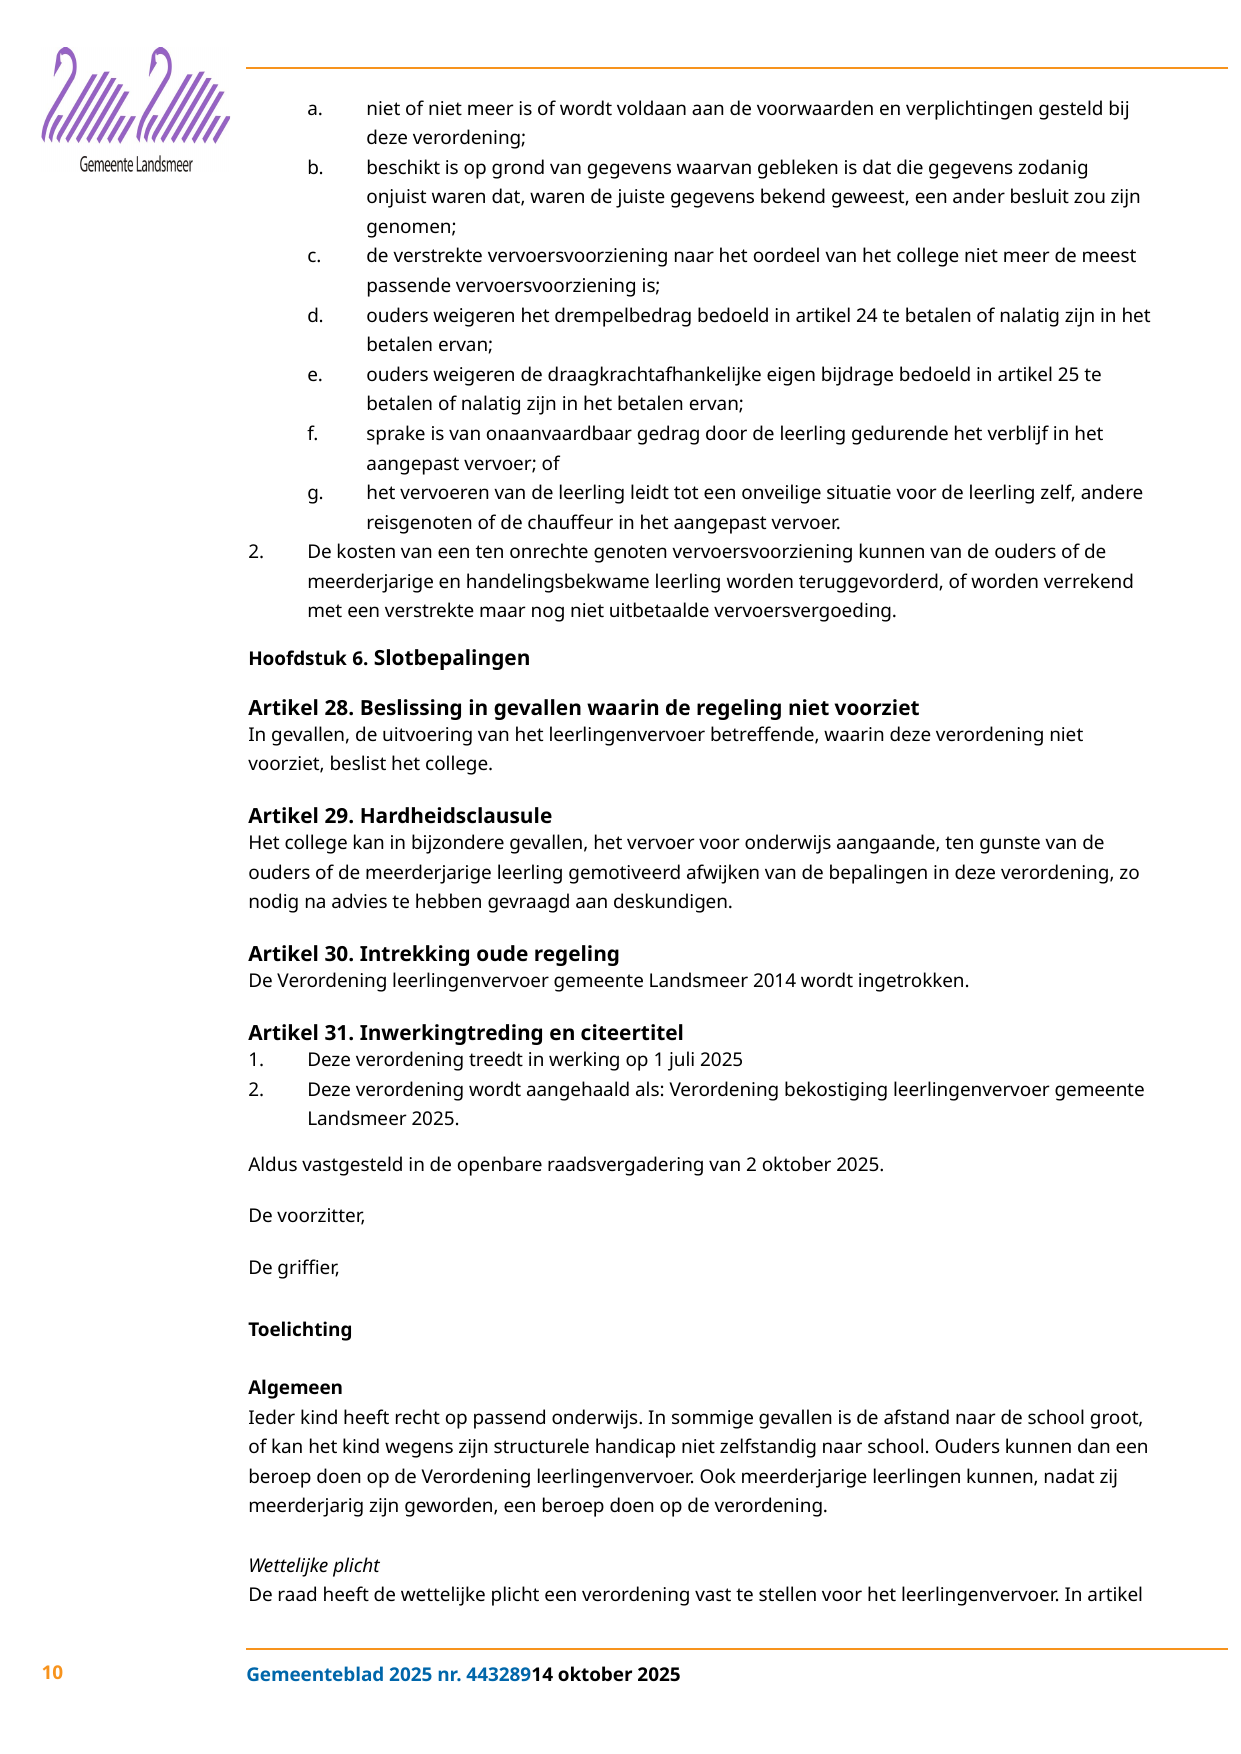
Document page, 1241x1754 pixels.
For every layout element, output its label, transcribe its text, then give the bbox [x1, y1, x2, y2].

list de verstrekte vervoersvoorziening naar het oordeel van het college niet meer de meest passende vervoersvoorziening is; [307, 243, 1152, 298]
list ouders weigeren het drempelbedrag bedoeld in artikel 24 te betalen of nalatig zijn in het betalen ervan; [307, 302, 1152, 357]
list sprake is van onaanvaardbaar gedrag door de leerling gedurende het verblijf in het aangepast vervoer; of [307, 420, 1152, 476]
list ouders weigeren de draagkrachtafhankelijke eigen bijdrage bedoeld in artikel 25 te betalen of nalatig zijn in het betalen ervan; [307, 361, 1152, 416]
text Ieder kind heeft recht op passend onderwijs. In sommige gevallen is de afstand naar de school groot, of kan het kind wegens zijn structurele handicap niet zelfstandig naar school. Ouders kunnen dan een beroep doen op de Verordening leerlingenvervoer. Ook meerderjarige leerlingen kunnen, nadat zij meerderjarig zijn geworden, een beroep doen op de verordening. [248, 1404, 1152, 1518]
text De griffier, [248, 1254, 1152, 1280]
text Artikel 30. Intrekking oude regeling [248, 939, 1152, 967]
text Algemeen [248, 1374, 1152, 1400]
text Hoofdstuk 6. Slotbepalingen [248, 643, 1152, 672]
text In gevallen, de uitvoering van het leerlingenvervoer betreffende, waarin deze verordening niet voorziet, beslist het college. [248, 721, 1152, 776]
list Deze verordening treedt in werking op 1 juli 2025 [248, 1046, 1152, 1072]
text Aldus vastgesteld in de openbare raadsvergadering van 2 oktober 2025. [248, 1151, 1152, 1177]
text Het college kan in bijzondere gevallen, het vervoer voor onderwijs aangaande, ten gunste van de ouders of de meerderjarige leerling gemotiveerd afwijken van de bepalingen in deze verordening, zo nodig na advies te hebben gevraagd aan deskundigen. [248, 829, 1152, 914]
text Artikel 29. Hardheidsclausule [248, 801, 1152, 829]
list De kosten van een ten onrechte genoten vervoersvoorziening kunnen van de ouders of de meerderjarige en handelingsbekwame leerling worden teruggevorderd, of worden verrekend met een verstrekte maar nog niet uitbetaalde vervoersvergoeding. [248, 538, 1152, 623]
text Wettelijke plicht [248, 1552, 1152, 1578]
text De raad heeft de wettelijke plicht een verordening vast te stellen voor het leerlingenvervoer. In artikel [248, 1581, 1152, 1607]
picture [41, 47, 231, 172]
list beschikt is op grond van gegevens waarvan gebleken is dat die gegevens zodanig onjuist waren dat, waren de juiste gegevens bekend geweest, een ander besluit zou zijn genomen; [307, 154, 1152, 239]
text Toelichting [248, 1306, 1152, 1345]
list Deze verordening wordt aangehaald als: Verordening bekostiging leerlingenvervoer gemeente Landsmeer 2025. [248, 1076, 1152, 1131]
list niet of niet meer is of wordt voldaan aan de voorwaarden en verplichtingen gesteld bij deze verordening; [307, 95, 1152, 150]
text Artikel 31. Inwerkingtreding en citeertitel [248, 1018, 1152, 1046]
text De Verordening leerlingenvervoer gemeente Landsmeer 2014 wordt ingetrokken. [248, 967, 1152, 993]
text Artikel 28. Beslissing in gevallen waarin de regeling niet voorziet [248, 693, 1152, 721]
list het vervoeren van de leerling leidt tot een onveilige situatie voor de leerling zelf, andere reisgenoten of de chauffeur in het aangepast vervoer. [307, 479, 1152, 535]
text De voorzitter, [248, 1203, 1152, 1228]
